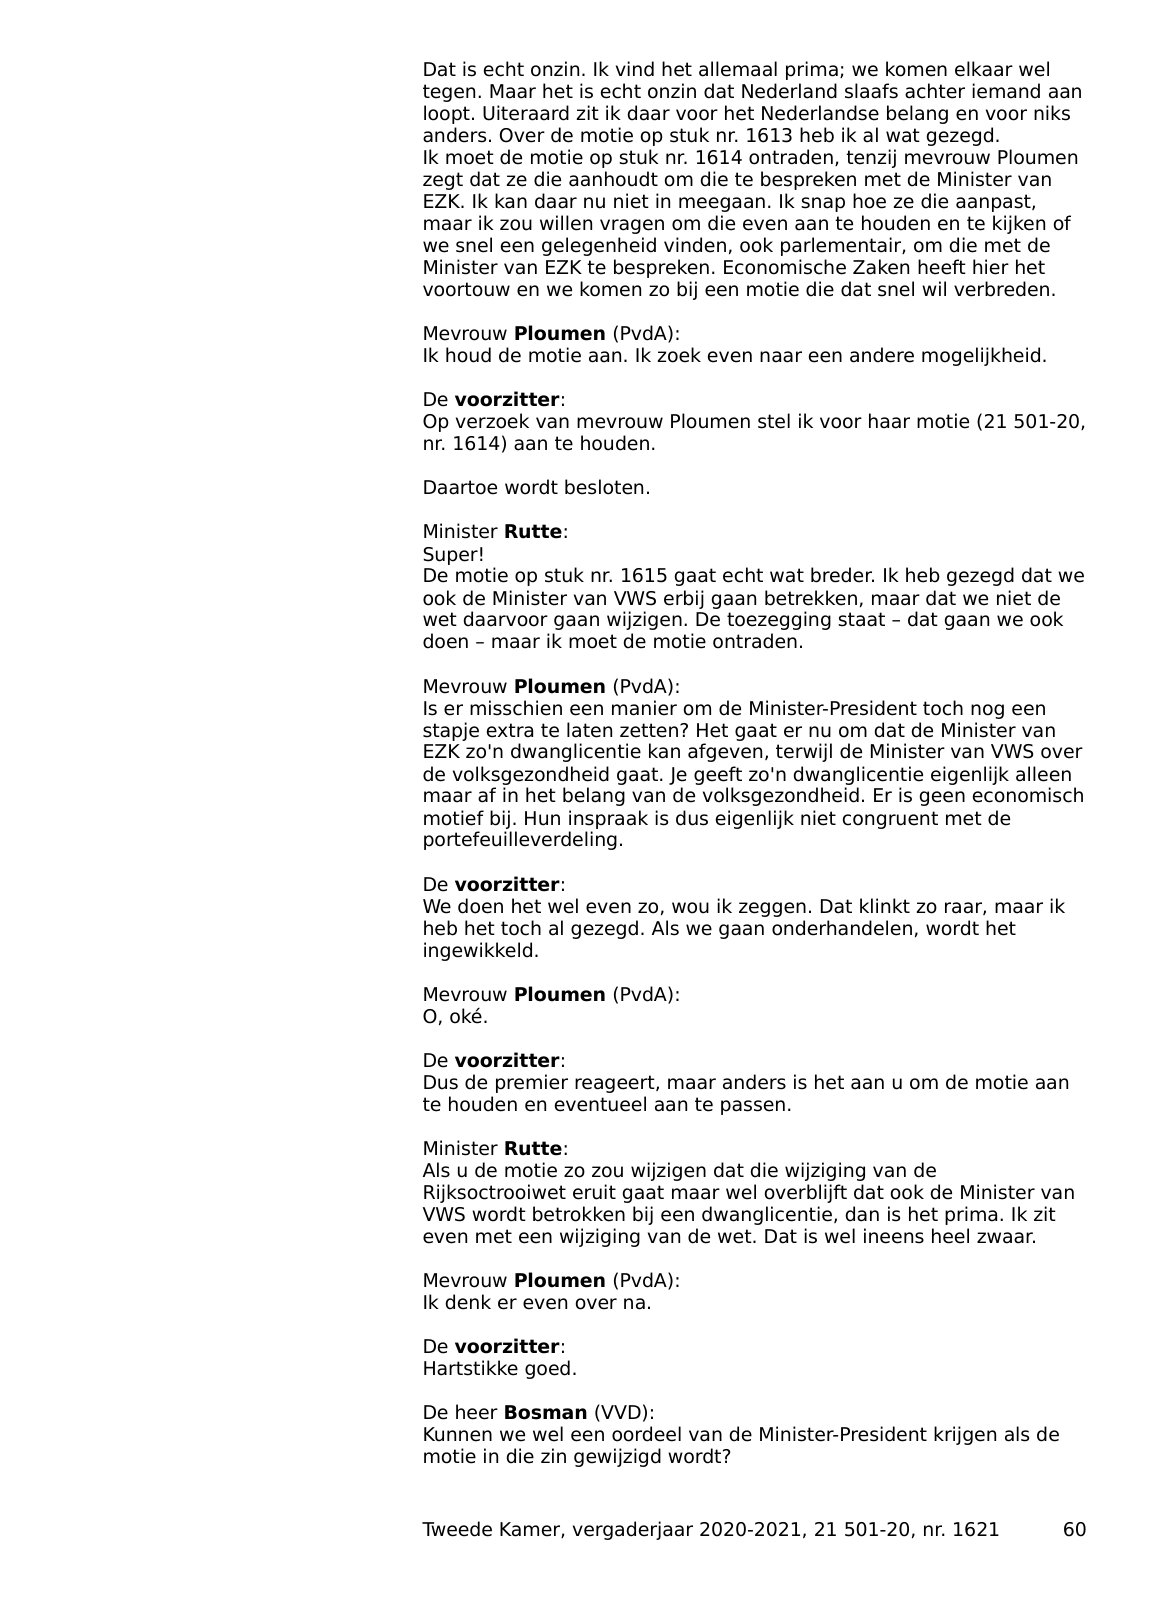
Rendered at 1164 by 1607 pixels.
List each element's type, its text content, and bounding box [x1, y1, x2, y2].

text Super! [422, 543, 1087, 565]
text Mevrouw Ploumen (PvdA): [422, 1270, 1087, 1292]
text Ik houd de motie aan. Ik zoek even naar een andere mogelijkheid. [422, 345, 1087, 367]
text O, oké. [422, 1006, 1087, 1028]
text Als u de motie zo zou wijzigen dat die wijziging van de Rijksoctrooiwet eruit gaat maar wel overblijft dat ook de Minister van VWS wordt betrokken bij een dwanglicentie, dan is het prima. Ik zit even met een wijziging van de wet. Dat is wel ineens heel zwaar. [422, 1160, 1087, 1248]
text Is er misschien een manier om de Minister-President toch nog een stapje extra te laten zetten? Het gaat er nu om dat de Minister van EZK zo'n dwanglicentie kan afgeven, terwijl de Minister van VWS over de volksgezondheid gaat. Je geeft zo'n dwanglicentie eigenlijk alleen maar af in het belang van de volksgezondheid. Er is geen economisch motief bij. Hun inspraak is dus eigenlijk niet congruent met de portefeuilleverdeling. [422, 697, 1087, 851]
text Ik moet de motie op stuk nr. 1614 ontraden, tenzij mevrouw Ploumen zegt dat ze die aanhoudt om die te bespreken met de Minister van EZK. Ik kan daar nu niet in meegaan. Ik snap hoe ze die aanpast, maar ik zou willen vragen om die even aan te houden en te kijken of we snel een gelegenheid vinden, ook parlementair, om die met de Minister van EZK te bespreken. Economische Zaken heeft hier het voortouw en we komen zo bij een motie die dat snel wil verbreden. [422, 147, 1087, 301]
text De voorzitter: [422, 1050, 1087, 1072]
text Mevrouw Ploumen (PvdA): [422, 323, 1087, 345]
text Mevrouw Ploumen (PvdA): [422, 984, 1087, 1006]
text De voorzitter: [422, 389, 1087, 411]
text Daartoe wordt besloten. [422, 477, 1087, 499]
text We doen het wel even zo, wou ik zeggen. Dat klinkt zo raar, maar ik heb het toch al gezegd. Als we gaan onderhandelen, wordt het ingewikkeld. [422, 896, 1087, 961]
text Minister Rutte: [422, 521, 1087, 543]
text Op verzoek van mevrouw Ploumen stel ik voor haar motie (21 501-20, nr. 1614) aan te houden. [422, 411, 1087, 455]
text Ik denk er even over na. [422, 1292, 1087, 1314]
text Mevrouw Ploumen (PvdA): [422, 676, 1087, 697]
text Hartstikke goed. [422, 1358, 1087, 1380]
text Dus de premier reageert, maar anders is het aan u om de motie aan te houden en eventueel aan te passen. [422, 1072, 1087, 1116]
text De motie op stuk nr. 1615 gaat echt wat breder. Ik heb gezegd dat we ook de Minister van VWS erbij gaan betrekken, maar dat we niet de wet daarvoor gaan wijzigen. De toezegging staat – dat gaan we ook doen – maar ik moet de motie ontraden. [422, 565, 1087, 653]
text Minister Rutte: [422, 1138, 1087, 1160]
text De voorzitter: [422, 1336, 1087, 1358]
text Dat is echt onzin. Ik vind het allemaal prima; we komen elkaar wel tegen. Maar het is echt onzin dat Nederland slaafs achter iemand aan loopt. Uiteraard zit ik daar voor het Nederlandse belang en voor niks anders. Over de motie op stuk nr. 1613 heb ik al wat gezegd. [422, 59, 1087, 147]
text Kunnen we wel een oordeel van de Minister-President krijgen als de motie in die zin gewijzigd wordt? [422, 1424, 1087, 1468]
text De heer Bosman (VVD): [422, 1402, 1087, 1424]
text De voorzitter: [422, 873, 1087, 896]
